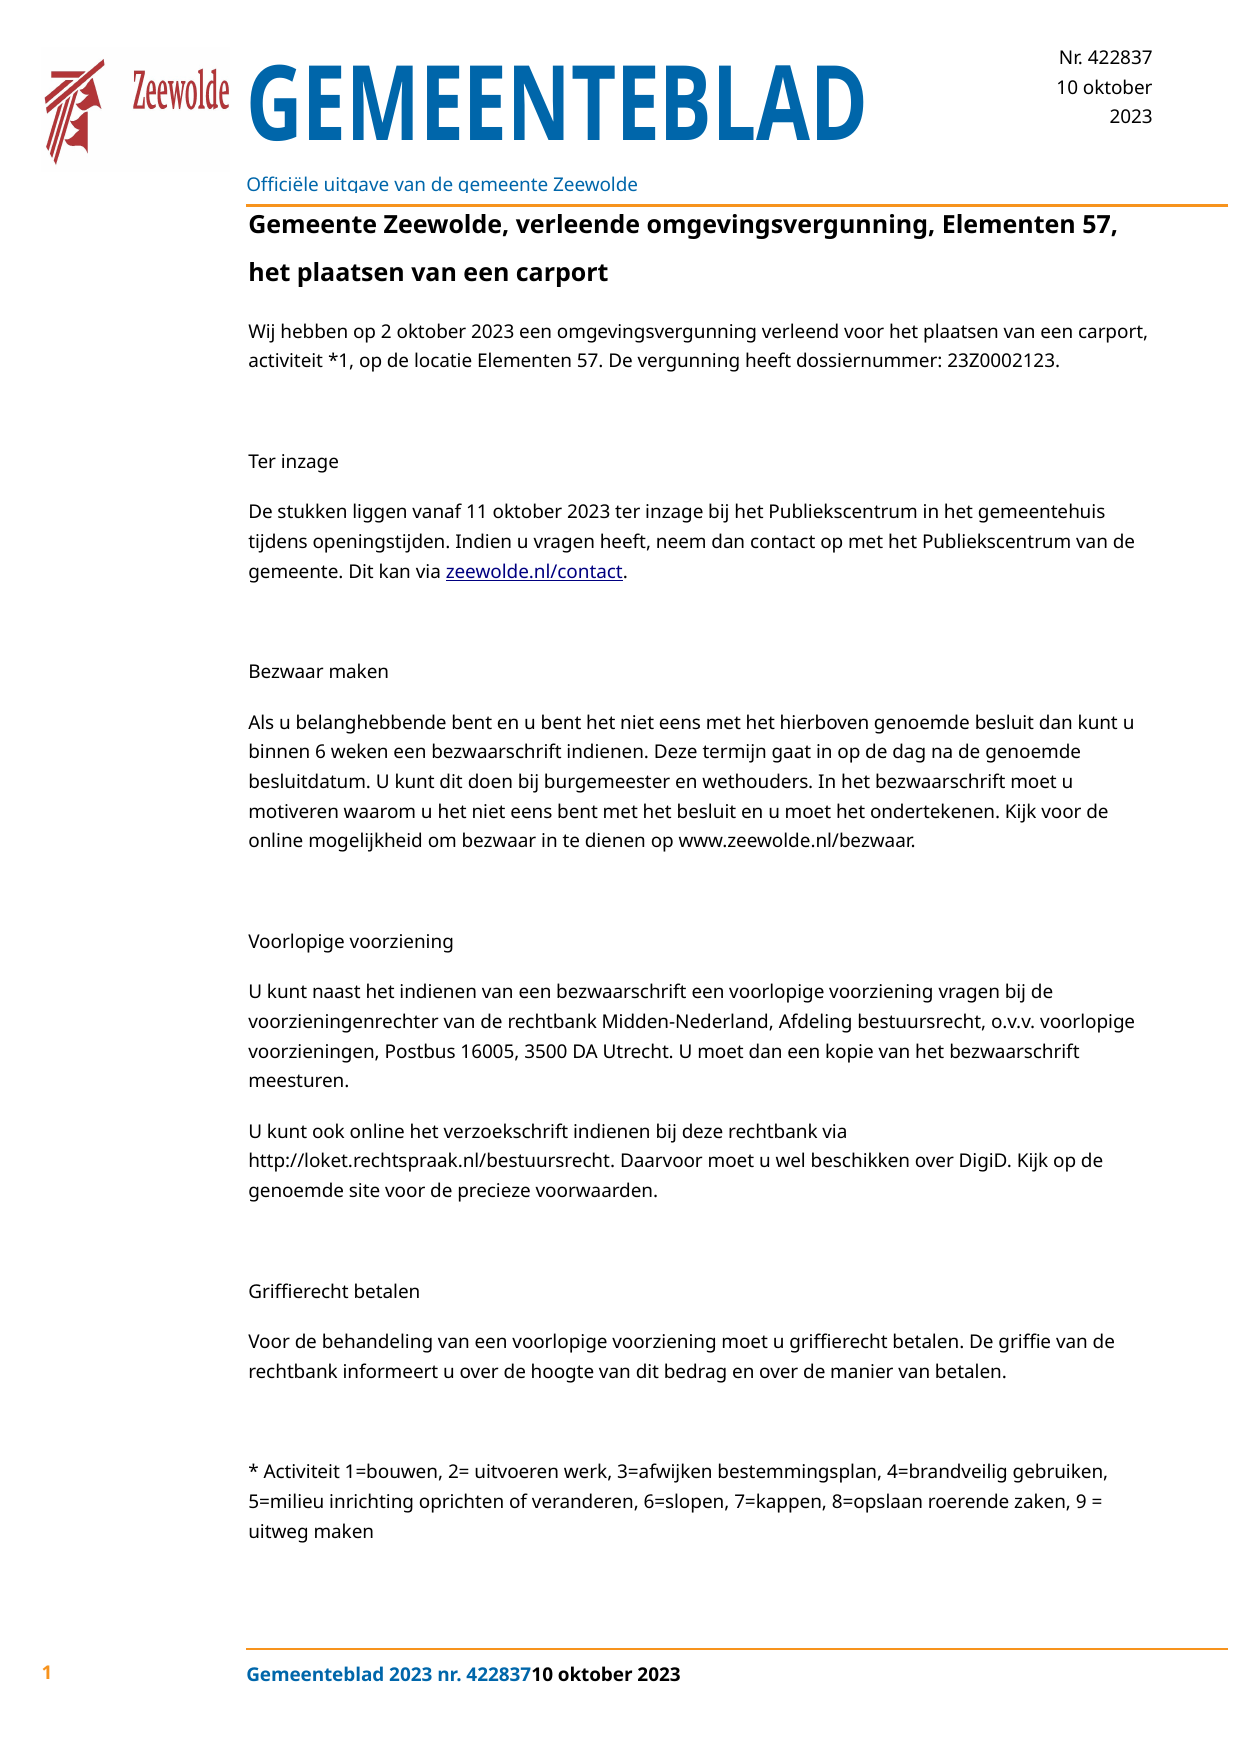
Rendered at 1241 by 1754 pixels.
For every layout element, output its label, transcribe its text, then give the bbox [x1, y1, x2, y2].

picture [41, 47, 231, 172]
text Wij hebben op 2 oktober 2023 een omgevingsvergunning verleend voor het plaatsen van een carport, activiteit *1, op de locatie Elementen 57. De vergunning heeft dossiernummer: 23Z0002123. [248, 318, 1152, 373]
text Ter inzage [248, 448, 1152, 474]
text De stukken liggen vanaf 11 oktober 2023 ter inzage bij het Publiekscentrum in het gemeentehuis tijdens openingstijden. Indien u vragen heeft, neem dan contact op met het Publiekscentrum van de gemeente. Dit kan via zeewolde.nl/contact. [248, 499, 1152, 584]
text U kunt ook online het verzoekschrift indienen bij deze rechtbank via http://loket.rechtspraak.nl/bestuursrecht. Daarvoor moet u wel beschikken over DigiD. Kijk op de genoemde site voor de precieze voorwaarden. [248, 1118, 1152, 1203]
text Voorlopige voorziening [248, 928, 1152, 954]
text Gemeente Zeewolde, verleende omgevingsvergunning, Elementen 57, het plaatsen van een carport [248, 207, 1152, 288]
text * Activiteit 1=bouwen, 2= uitvoeren werk, 3=afwijken bestemmingsplan, 4=brandveilig gebruiken, 5=milieu inrichting oprichten of veranderen, 6=slopen, 7=kappen, 8=opslaan roerende zaken, 9 = uitweg maken [248, 1459, 1152, 1544]
text Voor de behandeling van een voorlopige voorziening moet u griffierecht betalen. De griffie van de rechtbank informeert u over de hoogte van dit bedrag en over de manier van betalen. [248, 1328, 1152, 1384]
text Bezwaar maken [248, 659, 1152, 684]
text Griffierecht betalen [248, 1278, 1152, 1304]
text Als u belanghebbende bent en u bent het niet eens met het hierboven genoemde besluit dan kunt u binnen 6 weken een bezwaarschrift indienen. Deze termijn gaat in op de dag na de genoemde besluitdatum. U kunt dit doen bij burgemeester en wethouders. In het bezwaarschrift moet u motiveren waarom u het niet eens bent met het besluit en u moet het ondertekenen. Kijk voor de online mogelijkheid om bezwaar in te dienen op www.zeewolde.nl/bezwaar. [248, 709, 1152, 853]
text U kunt naast het indienen van een bezwaarschrift een voorlopige voorziening vragen bij de voorzieningenrechter van de rechtbank Midden-Nederland, Afdeling bestuursrecht, o.v.v. voorlopige voorzieningen, Postbus 16005, 3500 DA Utrecht. U moet dan een kopie van het bezwaarschrift meesturen. [248, 979, 1152, 1093]
